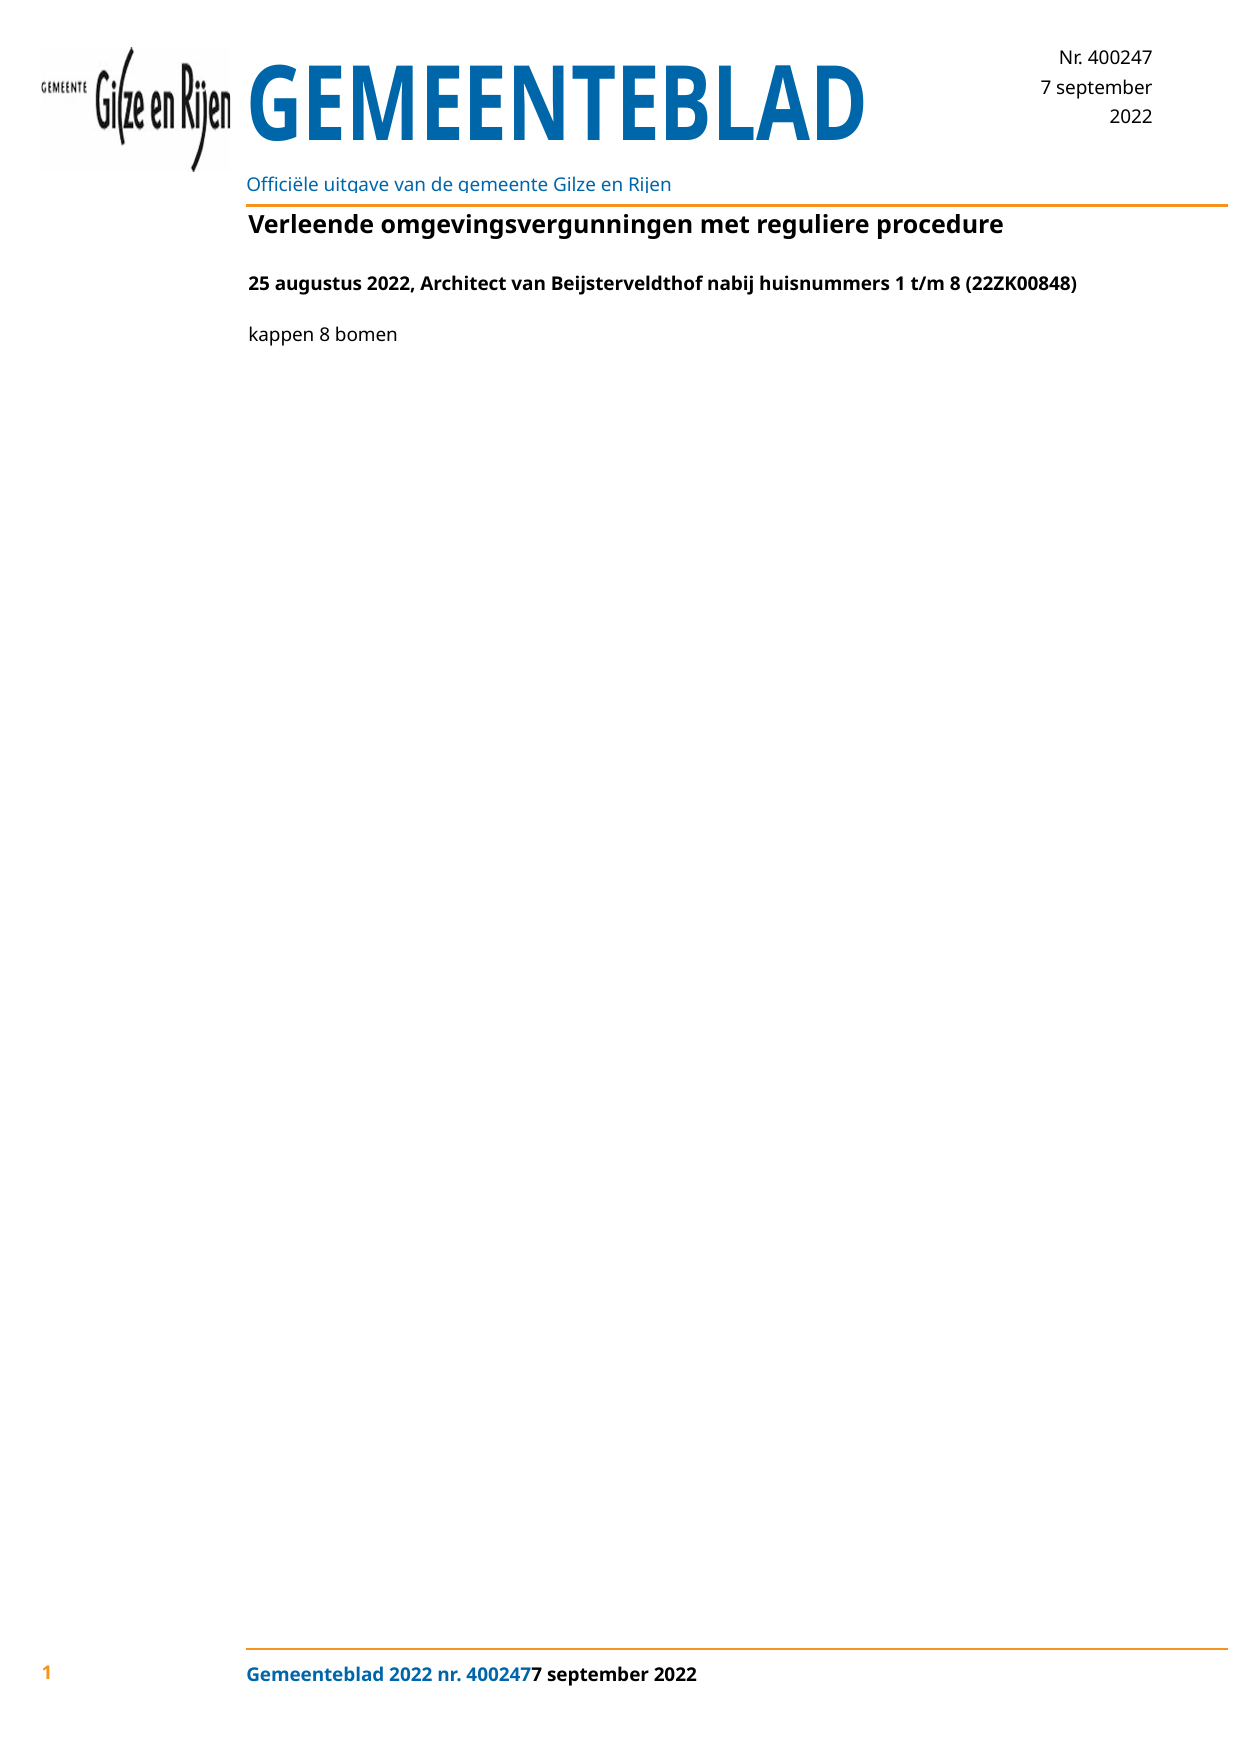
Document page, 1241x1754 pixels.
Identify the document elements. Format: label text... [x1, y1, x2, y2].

picture [41, 47, 231, 172]
text kappen 8 bomen [248, 321, 1152, 346]
text 25 augustus 2022, Architect van Beijsterveldthof nabij huisnummers 1 t/m 8 (22ZK00848) [248, 270, 1152, 296]
text Verleende omgevingsvergunningen met reguliere procedure [248, 207, 1152, 241]
